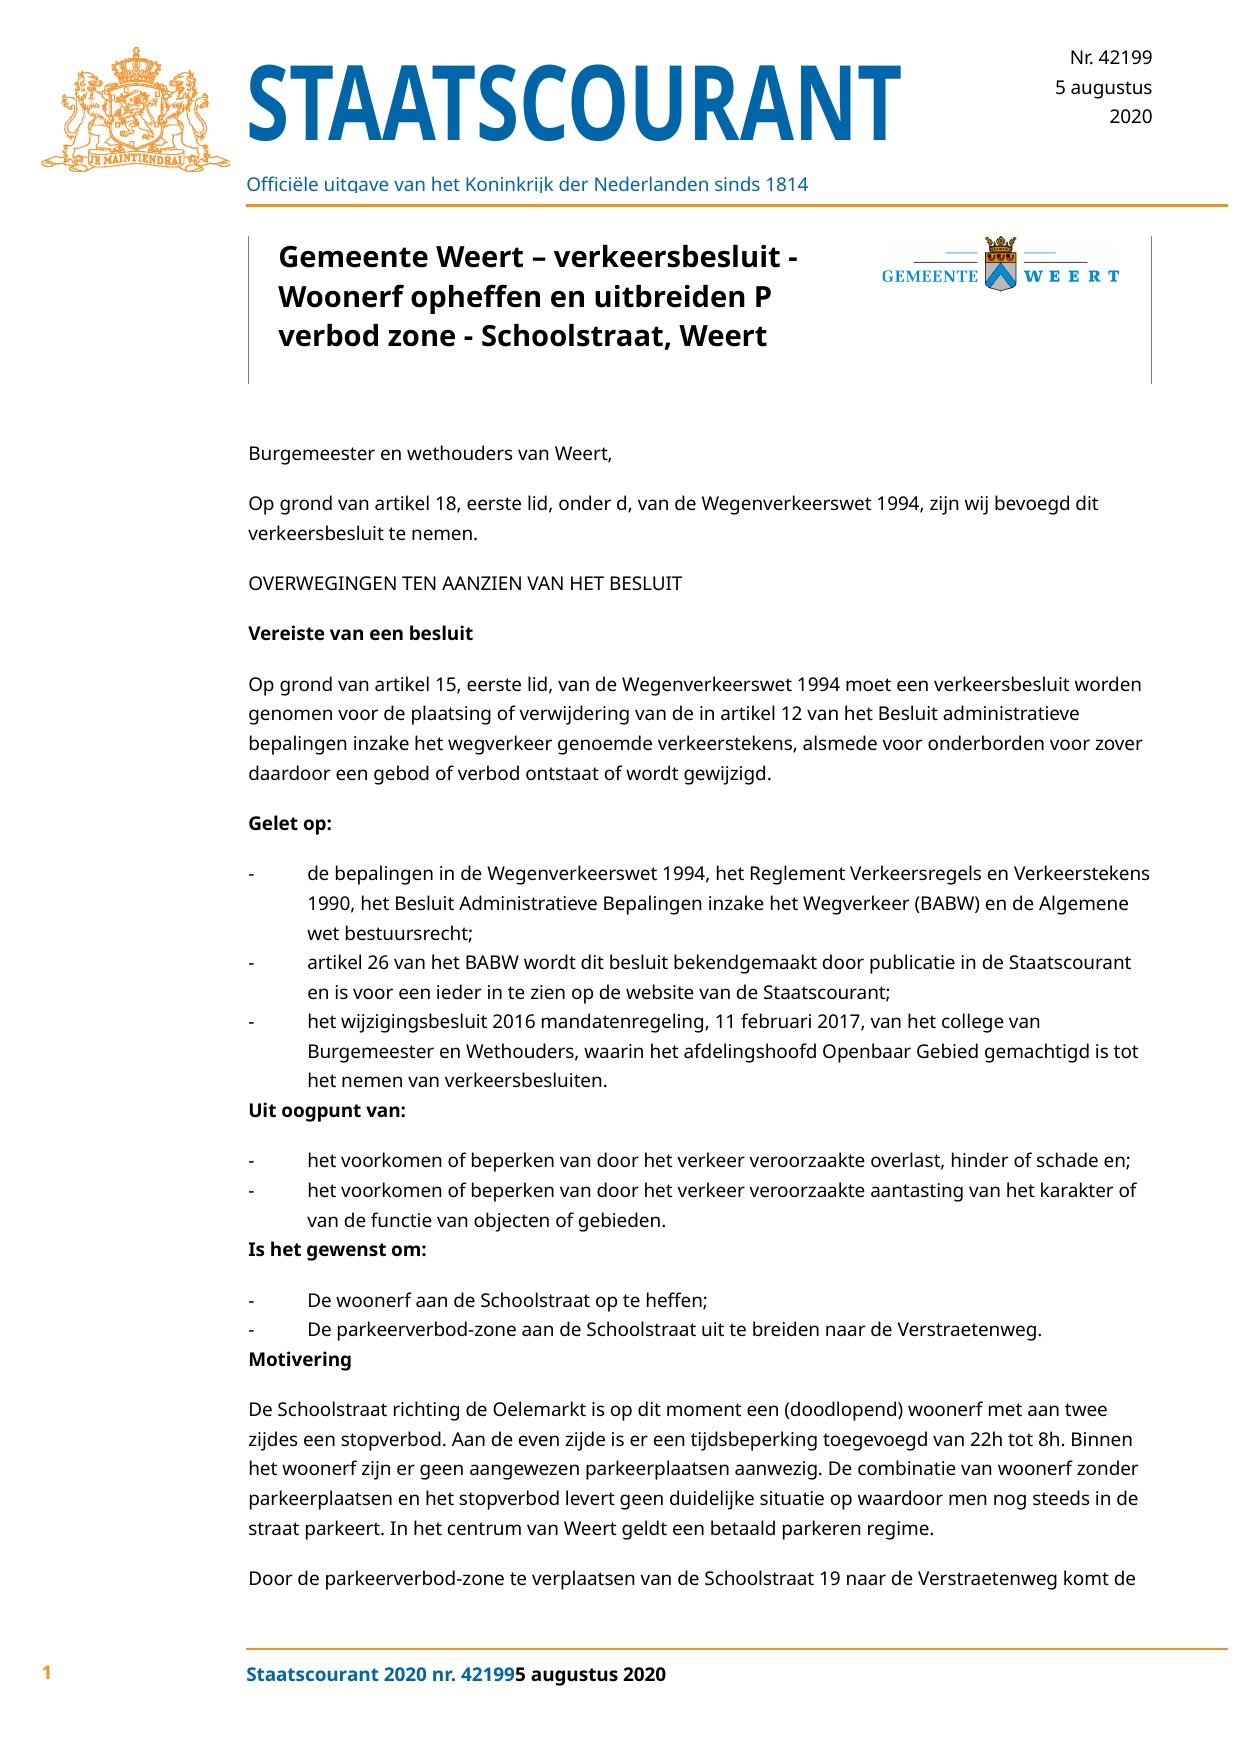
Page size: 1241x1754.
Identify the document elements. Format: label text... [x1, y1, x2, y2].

picture [41, 47, 231, 172]
list het wijzigingsbesluit 2016 mandatenregeling, 11 februari 2017, van het college van Burgemeester en Wethouders, waarin het afdelingshoofd Openbaar Gebied gemachtigd is tot het nemen van verkeersbesluiten. [248, 1008, 1152, 1093]
list artikel 26 van het BABW wordt dit besluit bekendgemaakt door publicatie in de Staatscourant en is voor een ieder in te zien op de website van de Staatscourant; [248, 949, 1152, 1004]
text Door de parkeerverbod-zone te verplaatsen van de Schoolstraat 19 naar de Verstraetenweg komt de [248, 1565, 1152, 1591]
table_header Gemeente Weert – verkeersbesluit - Woonerf opheffen en uitbreiden P verbod zone - Schoolstraat, Weert [249, 236, 850, 384]
text Op grond van artikel 18, eerste lid, onder d, van de Wegenverkeerswet 1994, zijn wij bevoegd dit verkeersbesluit te nemen. [248, 490, 1152, 545]
list het voorkomen of beperken van door het verkeer veroorzaakte overlast, hinder of schade en; [248, 1148, 1152, 1173]
text Op grond van artikel 15, eerste lid, van de Wegenverkeerswet 1994 moet een verkeersbesluit worden genomen voor de plaatsing of verwijdering van de in artikel 12 van het Besluit administratieve bepalingen inzake het wegverkeer genoemde verkeerstekens, alsmede voor onderborden voor zover daardoor een gebod of verbod ontstaat of wordt gewijzigd. [248, 671, 1152, 785]
list De parkeerverbod-zone aan de Schoolstraat uit te breiden naar de Verstraetenweg. [248, 1316, 1152, 1342]
text Is het gewenst om: [248, 1236, 1152, 1262]
text Uit oogpunt van: [248, 1097, 1152, 1123]
list de bepalingen in de Wegenverkeerswet 1994, het Reglement Verkeersregels en Verkeerstekens 1990, het Besluit Administratieve Bepalingen inzake het Wegverkeer (BABW) en de Algemene wet bestuursrecht; [248, 861, 1152, 945]
text Motivering [248, 1346, 1152, 1372]
list het voorkomen of beperken van door het verkeer veroorzaakte aantasting van het karakter of van de functie van objecten of gebieden. [248, 1177, 1152, 1232]
table_header [850, 236, 1151, 384]
picture [882, 236, 1119, 292]
text De Schoolstraat richting de Oelemarkt is op dit moment een (doodlopend) woonerf met aan twee zijdes een stopverbod. Aan de even zijde is er een tijdsbeperking toegevoegd van 22h tot 8h. Binnen het woonerf zijn er geen aangewezen parkeerplaatsen aanwezig. De combinatie van woonerf zonder parkeerplaatsen en het stopverbod levert geen duidelijke situatie op waardoor men nog steeds in de straat parkeert. In het centrum van Weert geldt een betaald parkeren regime. [248, 1396, 1152, 1540]
list De woonerf aan de Schoolstraat op te heffen; [248, 1287, 1152, 1312]
text Vereiste van een besluit [248, 621, 1152, 646]
text Burgemeester en wethouders van Weert, [248, 440, 1152, 465]
text OVERWEGINGEN TEN AANZIEN VAN HET BESLUIT [248, 570, 1152, 596]
text Gelet op: [248, 810, 1152, 836]
